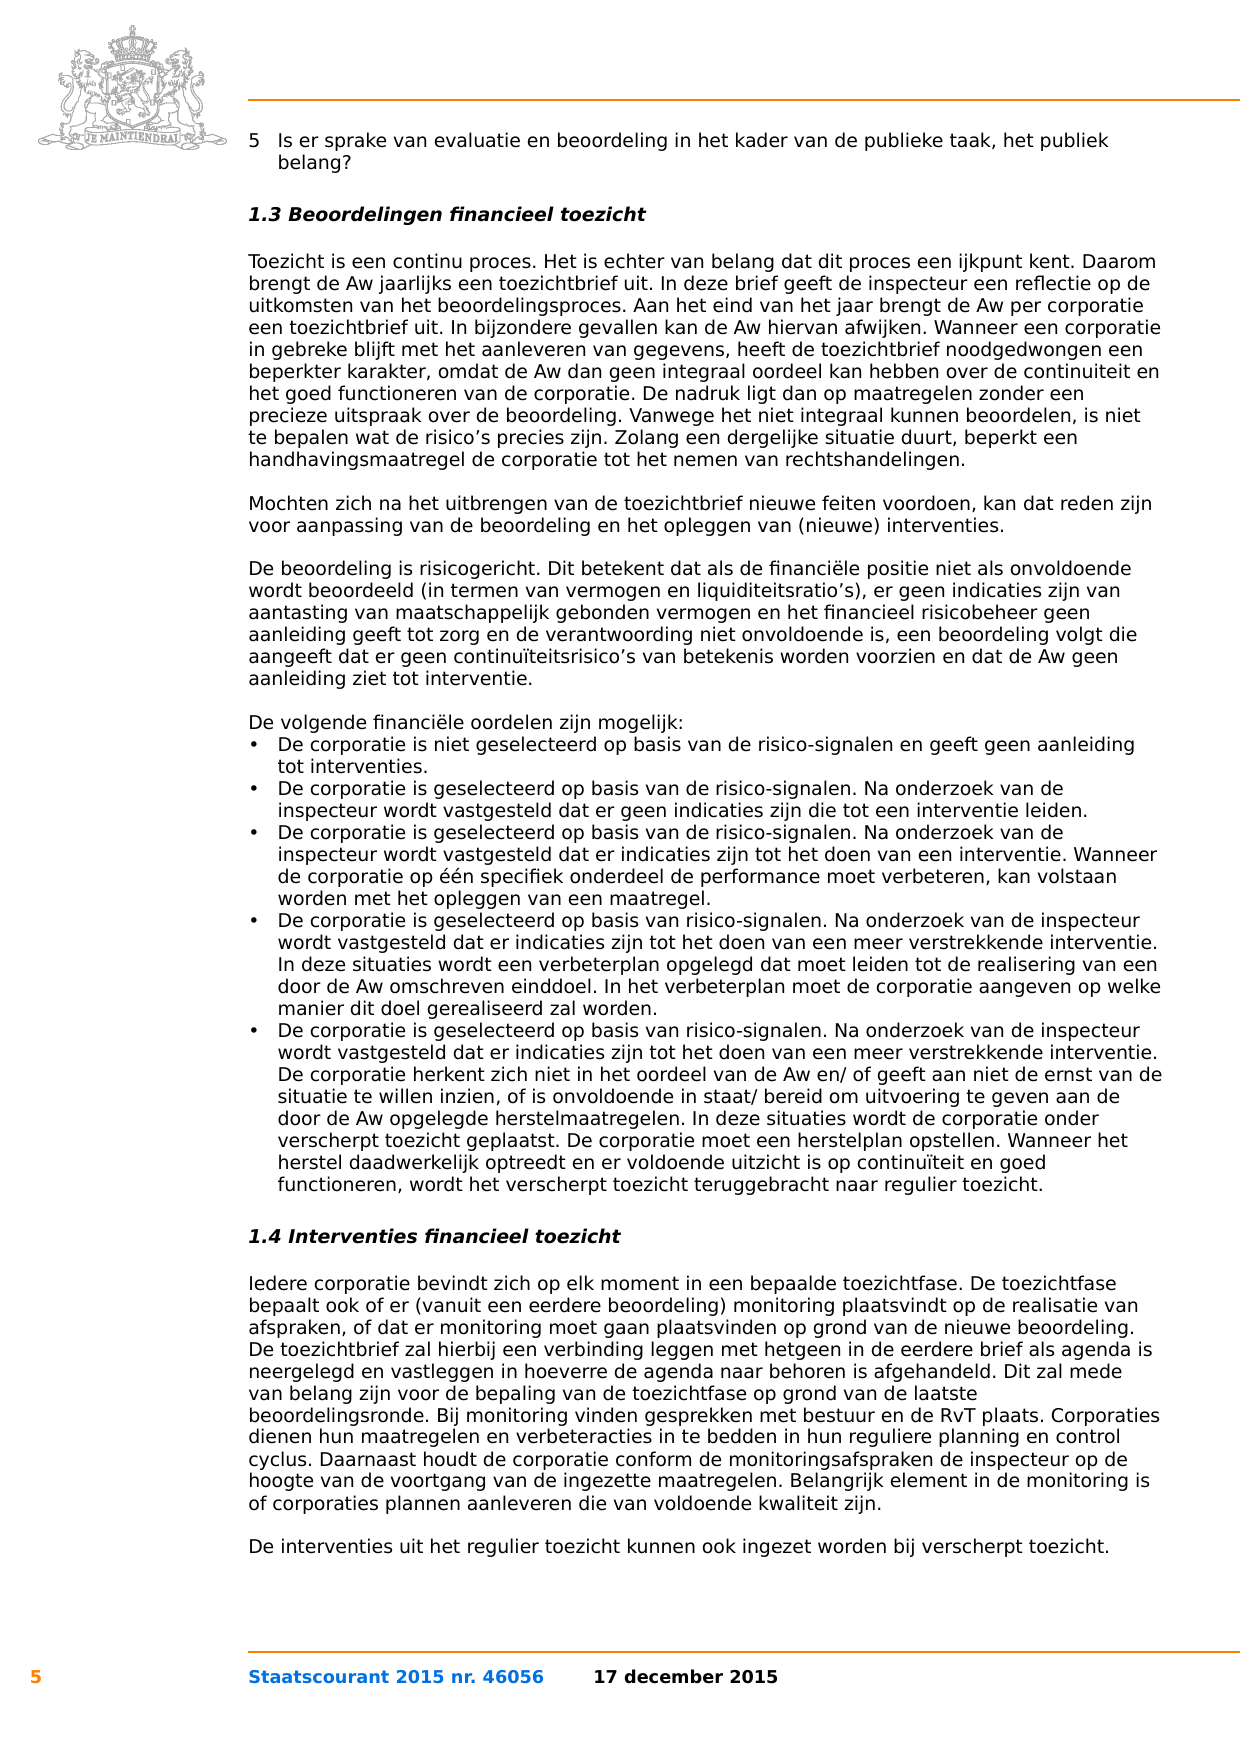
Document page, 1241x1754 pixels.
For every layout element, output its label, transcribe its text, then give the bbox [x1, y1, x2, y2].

text De interventies uit het regulier toezicht kunnen ook ingezet worden bij verscherpt toezicht. [248, 1536, 1163, 1558]
text • De corporatie is geselecteerd op basis van risico-signalen. Na onderzoek van de inspecteur wordt vastgesteld dat er indicaties zijn tot het doen van een meer verstrekkende interventie. De corporatie herkent zich niet in het oordeel van de Aw en/ of geeft aan niet de ernst van de situatie te willen inzien, of is onvoldoende in staat/ bereid om uitvoering te geven aan de door de Aw opgelegde herstelmaatregelen. In deze situaties wordt de corporatie onder verscherpt toezicht geplaatst. De corporatie moet een herstelplan opstellen. Wanneer het herstel daadwerkelijk optreedt en er voldoende uitzicht is op continuïteit en goed functioneren, wordt het verscherpt toezicht teruggebracht naar regulier toezicht. [248, 1020, 1163, 1196]
text • De corporatie is geselecteerd op basis van de risico-signalen. Na onderzoek van de inspecteur wordt vastgesteld dat er geen indicaties zijn die tot een interventie leiden. [248, 778, 1163, 822]
picture [38, 25, 227, 150]
text • De corporatie is niet geselecteerd op basis van de risico-signalen en geeft geen aanleiding tot interventies. [248, 734, 1163, 778]
text Toezicht is een continu proces. Het is echter van belang dat dit proces een ijkpunt kent. Daarom brengt de Aw jaarlijks een toezichtbrief uit. In deze brief geeft de inspecteur een reflectie op de uitkomsten van het beoordelingsproces. Aan het eind van het jaar brengt de Aw per corporatie een toezichtbrief uit. In bijzondere gevallen kan de Aw hiervan afwijken. Wanneer een corporatie in gebreke blijft met het aanleveren van gegevens, heeft de toezichtbrief noodgedwongen een beperkter karakter, omdat de Aw dan geen integraal oordeel kan hebben over de continuiteit en het goed functioneren van de corporatie. De nadruk ligt dan op maatregelen zonder een precieze uitspraak over de beoordeling. Vanwege het niet integraal kunnen beoordelen, is niet te bepalen wat de risico’s precies zijn. Zolang een dergelijke situatie duurt, beperkt een handhavingsmaatregel de corporatie tot het nemen van rechtshandelingen. [248, 251, 1163, 471]
subtitle 1.3 Beoordelingen financieel toezicht [248, 204, 1163, 226]
text • De corporatie is geselecteerd op basis van de risico-signalen. Na onderzoek van de inspecteur wordt vastgesteld dat er indicaties zijn tot het doen van een interventie. Wanneer de corporatie op één specifiek onderdeel de performance moet verbeteren, kan volstaan worden met het opleggen van een maatregel. [248, 822, 1163, 910]
subtitle 1.4 Interventies financieel toezicht [248, 1226, 1163, 1248]
text De volgende financiële oordelen zijn mogelijk: [248, 712, 1163, 734]
text 5 Is er sprake van evaluatie en beoordeling in het kader van de publieke taak, het publiek belang? [248, 130, 1163, 174]
text Iedere corporatie bevindt zich op elk moment in een bepaalde toezichtfase. De toezichtfase bepaalt ook of er (vanuit een eerdere beoordeling) monitoring plaatsvindt op de realisatie van afspraken, of dat er monitoring moet gaan plaatsvinden op grond van de nieuwe beoordeling. De toezichtbrief zal hierbij een verbinding leggen met hetgeen in de eerdere brief als agenda is neergelegd en vastleggen in hoeverre de agenda naar behoren is afgehandeld. Dit zal mede van belang zijn voor de bepaling van de toezichtfase op grond van de laatste beoordelingsronde. Bij monitoring vinden gesprekken met bestuur en de RvT plaats. Corporaties dienen hun maatregelen en verbeteracties in te bedden in hun reguliere planning en control cyclus. Daarnaast houdt de corporatie conform de monitoringsafspraken de inspecteur op de hoogte van de voortgang van de ingezette maatregelen. Belangrijk element in de monitoring is of corporaties plannen aanleveren die van voldoende kwaliteit zijn. [248, 1273, 1163, 1514]
text Mochten zich na het uitbrengen van de toezichtbrief nieuwe feiten voordoen, kan dat reden zijn voor aanpassing van de beoordeling en het opleggen van (nieuwe) interventies. [248, 492, 1163, 536]
text De beoordeling is risicogericht. Dit betekent dat als de financiële positie niet als onvoldoende wordt beoordeeld (in termen van vermogen en liquiditeitsratio’s), er geen indicaties zijn van aantasting van maatschappelijk gebonden vermogen en het financieel risicobeheer geen aanleiding geeft tot zorg en de verantwoording niet onvoldoende is, een beoordeling volgt die aangeeft dat er geen continuïteitsrisico’s van betekenis worden voorzien en dat de Aw geen aanleiding ziet tot interventie. [248, 558, 1163, 690]
text • De corporatie is geselecteerd op basis van risico-signalen. Na onderzoek van de inspecteur wordt vastgesteld dat er indicaties zijn tot het doen van een meer verstrekkende interventie. In deze situaties wordt een verbeterplan opgelegd dat moet leiden tot de realisering van een door de Aw omschreven einddoel. In het verbeterplan moet de corporatie aangeven op welke manier dit doel gerealiseerd zal worden. [248, 910, 1163, 1020]
